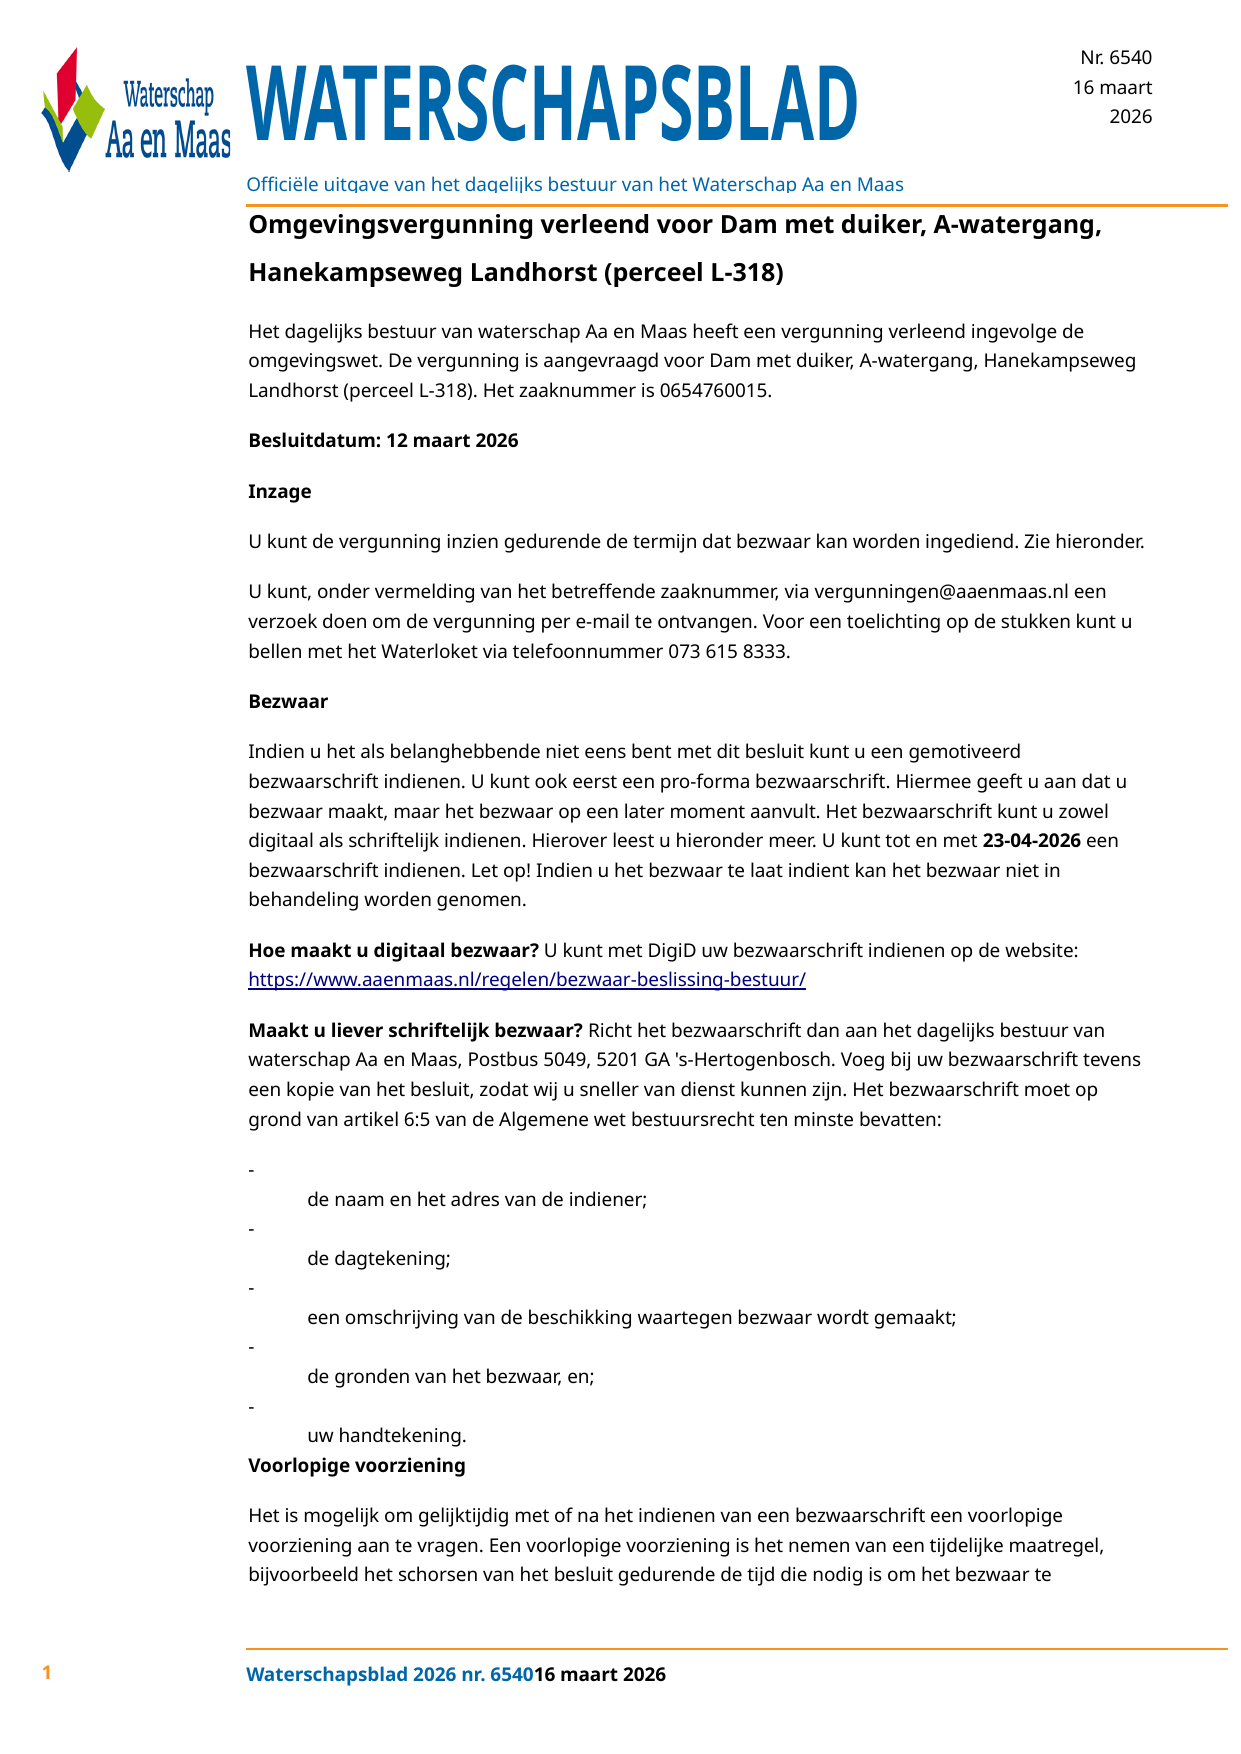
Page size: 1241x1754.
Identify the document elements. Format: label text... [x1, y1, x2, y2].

text Voorlopige voorziening [248, 1452, 1152, 1478]
text Besluitdatum: 12 maart 2026 [248, 427, 1152, 453]
text Inzage [248, 478, 1152, 504]
text Indien u het als belanghebbende niet eens bent met dit besluit kunt u een gemotiveerd bezwaarschrift indienen. U kunt ook eerst een pro-forma bezwaarschrift. Hiermee geeft u aan dat u bezwaar maakt, maar het bezwaar op een later moment aanvult. Het bezwaarschrift kunt u zowel digitaal als schriftelijk indienen. Hierover leest u hieronder meer. U kunt tot en met 23-04-2026 een bezwaarschrift indienen. Let op! Indien u het bezwaar te laat indient kan het bezwaar niet in behandeling worden genomen. [248, 739, 1152, 912]
text Het is mogelijk om gelijktijdig met of na het indienen van een bezwaarschrift een voorlopige voorziening aan te vragen. Een voorlopige voorziening is het nemen van een tijdelijke maatregel, bijvoorbeeld het schorsen van het besluit gedurende de tijd die nodig is om het bezwaar te [248, 1502, 1152, 1587]
list de naam en het adres van de indiener; [248, 1186, 1152, 1212]
picture [41, 47, 231, 172]
text U kunt de vergunning inzien gedurende de termijn dat bezwaar kan worden ingediend. Zie hieronder. [248, 528, 1152, 554]
list de gronden van het bezwaar, en; [248, 1363, 1152, 1389]
list de dagtekening; [248, 1245, 1152, 1271]
text Maakt u liever schriftelijk bezwaar? Richt het bezwaarschrift dan aan het dagelijks bestuur van waterschap Aa en Maas, Postbus 5049, 5201 GA 's-Hertogenbosch. Voeg bij uw bezwaarschrift tevens een kopie van het besluit, zodat wij u sneller van dienst kunnen zijn. Het bezwaarschrift moet op grond van artikel 6:5 van de Algemene wet bestuursrecht ten minste bevatten: [248, 1017, 1152, 1132]
text Hoe maakt u digitaal bezwaar? U kunt met DigiD uw bezwaarschrift indienen op de website: https://www.aaenmaas.nl/regelen/bezwaar-beslissing-bestuur/ [248, 937, 1152, 992]
text Het dagelijks bestuur van waterschap Aa en Maas heeft een vergunning verleend ingevolge de omgevingswet. De vergunning is aangevraagd voor Dam met duiker, A-watergang, Hanekampseweg Landhorst (perceel L-318). Het zaaknummer is 0654760015. [248, 318, 1152, 403]
list uw handtekening. [248, 1422, 1152, 1448]
text Bezwaar [248, 688, 1152, 714]
list een omschrijving van de beschikking waartegen bezwaar wordt gemaakt; [248, 1304, 1152, 1330]
text U kunt, onder vermelding van het betreffende zaaknummer, via vergunningen@aaenmaas.nl een verzoek doen om de vergunning per e-mail te ontvangen. Voor een toelichting op de stukken kunt u bellen met het Waterloket via telefoonnummer 073 615 8333. [248, 579, 1152, 664]
text Omgevingsvergunning verleend voor Dam met duiker, A-watergang, Hanekampseweg Landhorst (perceel L-318) [248, 207, 1152, 288]
